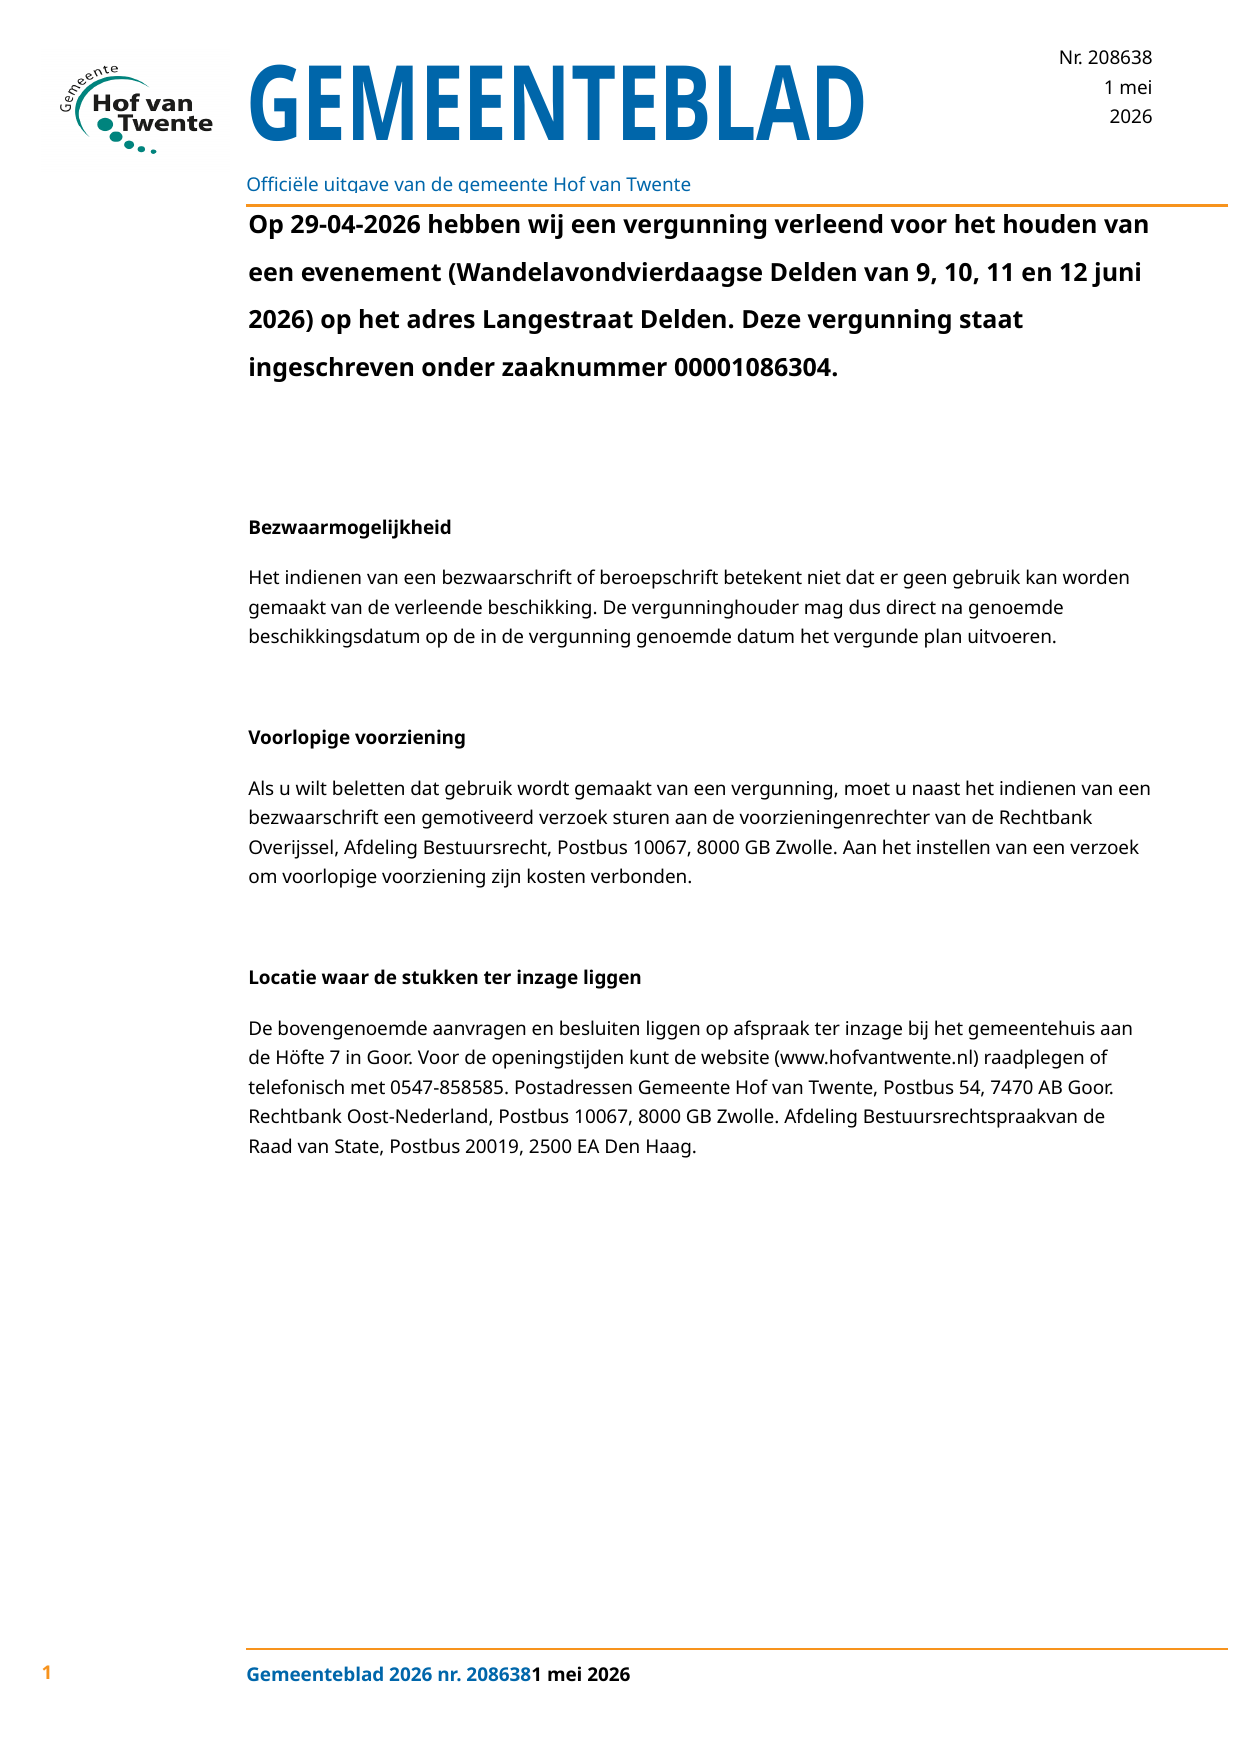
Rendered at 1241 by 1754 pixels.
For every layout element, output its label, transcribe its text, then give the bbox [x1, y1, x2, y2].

text Op 29-04-2026 hebben wij een vergunning verleend voor het houden van een evenement (Wandelavondvierdaagse Delden van 9, 10, 11 en 12 juni 2026) op het adres Langestraat Delden. Deze vergunning staat ingeschreven onder zaaknummer 00001086304. [248, 207, 1152, 384]
text Als u wilt beletten dat gebruik wordt gemaakt van een vergunning, moet u naast het indienen van een bezwaarschrift een gemotiveerd verzoek sturen aan de voorzieningenrechter van de Rechtbank Overijssel, Afdeling Bestuursrecht, Postbus 10067, 8000 GB Zwolle. Aan het instellen van een verzoek om voorlopige voorziening zijn kosten verbonden. [248, 775, 1152, 889]
text Het indienen van een bezwaarschrift of beroepschrift betekent niet dat er geen gebruik kan worden gemaakt van de verleende beschikking. De vergunninghouder mag dus direct na genoemde beschikkingsdatum op de in de vergunning genoemde datum het vergunde plan uitvoeren. [248, 564, 1152, 649]
text Locatie waar de stukken ter inzage liggen [248, 964, 1152, 990]
text De bovengenoemde aanvragen en besluiten liggen op afspraak ter inzage bij het gemeentehuis aan de Höfte 7 in Goor. Voor de openingstijden kunt de website (www.hofvantwente.nl) raadplegen of telefonisch met 0547-858585. Postadressen Gemeente Hof van Twente, Postbus 54, 7470 AB Goor. Rechtbank Oost-Nederland, Postbus 10067, 8000 GB Zwolle. Afdeling Bestuursrechtspraakvan de Raad van State, Postbus 20019, 2500 EA Den Haag. [248, 1015, 1152, 1159]
text Voorlopige voorziening [248, 724, 1152, 750]
text Bezwaarmogelijkheid [248, 514, 1152, 540]
picture [41, 47, 231, 172]
